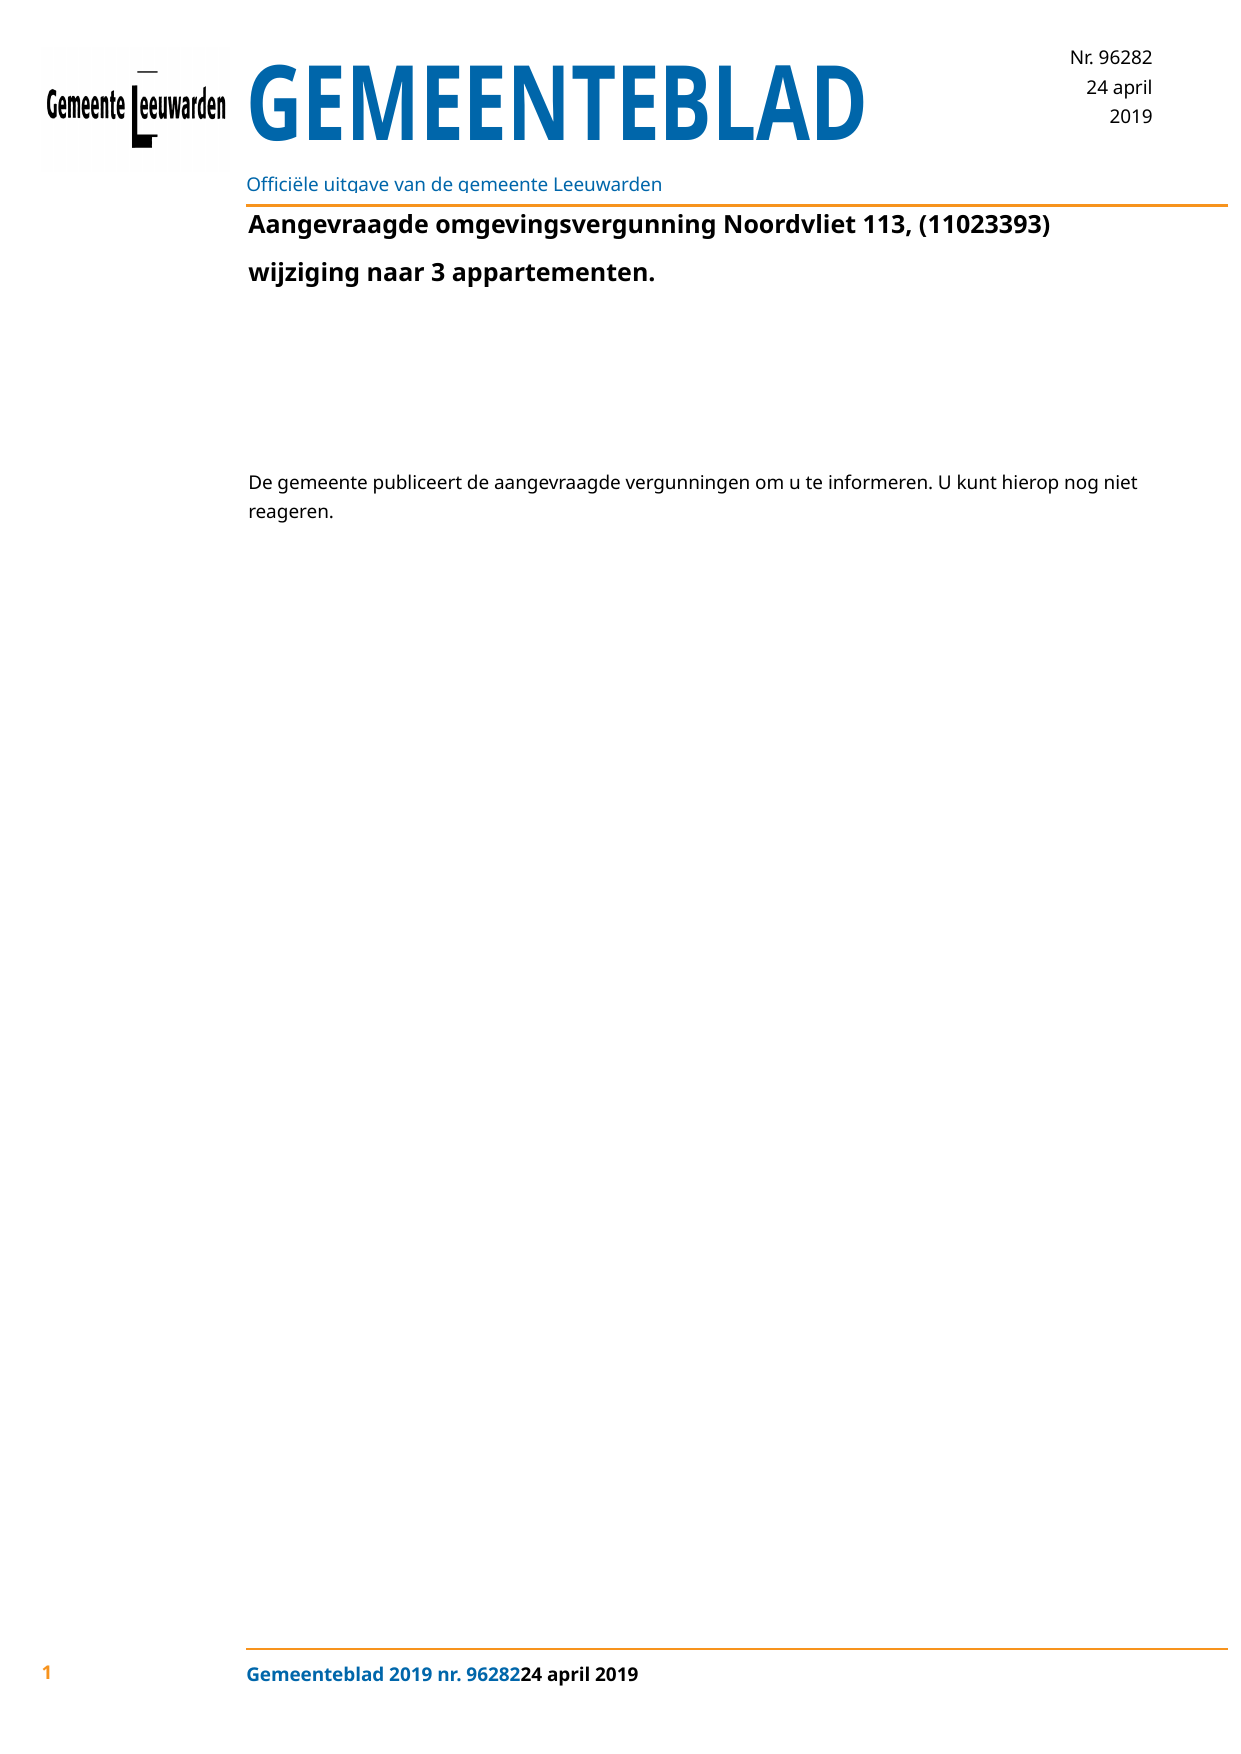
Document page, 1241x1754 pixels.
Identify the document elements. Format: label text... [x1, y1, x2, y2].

picture [41, 47, 231, 172]
text De gemeente publiceert de aangevraagde vergunningen om u te informeren. U kunt hierop nog niet reageren. [248, 469, 1152, 524]
text Aangevraagde omgevingsvergunning Noordvliet 113, (11023393) wijziging naar 3 appartementen. [248, 207, 1152, 288]
